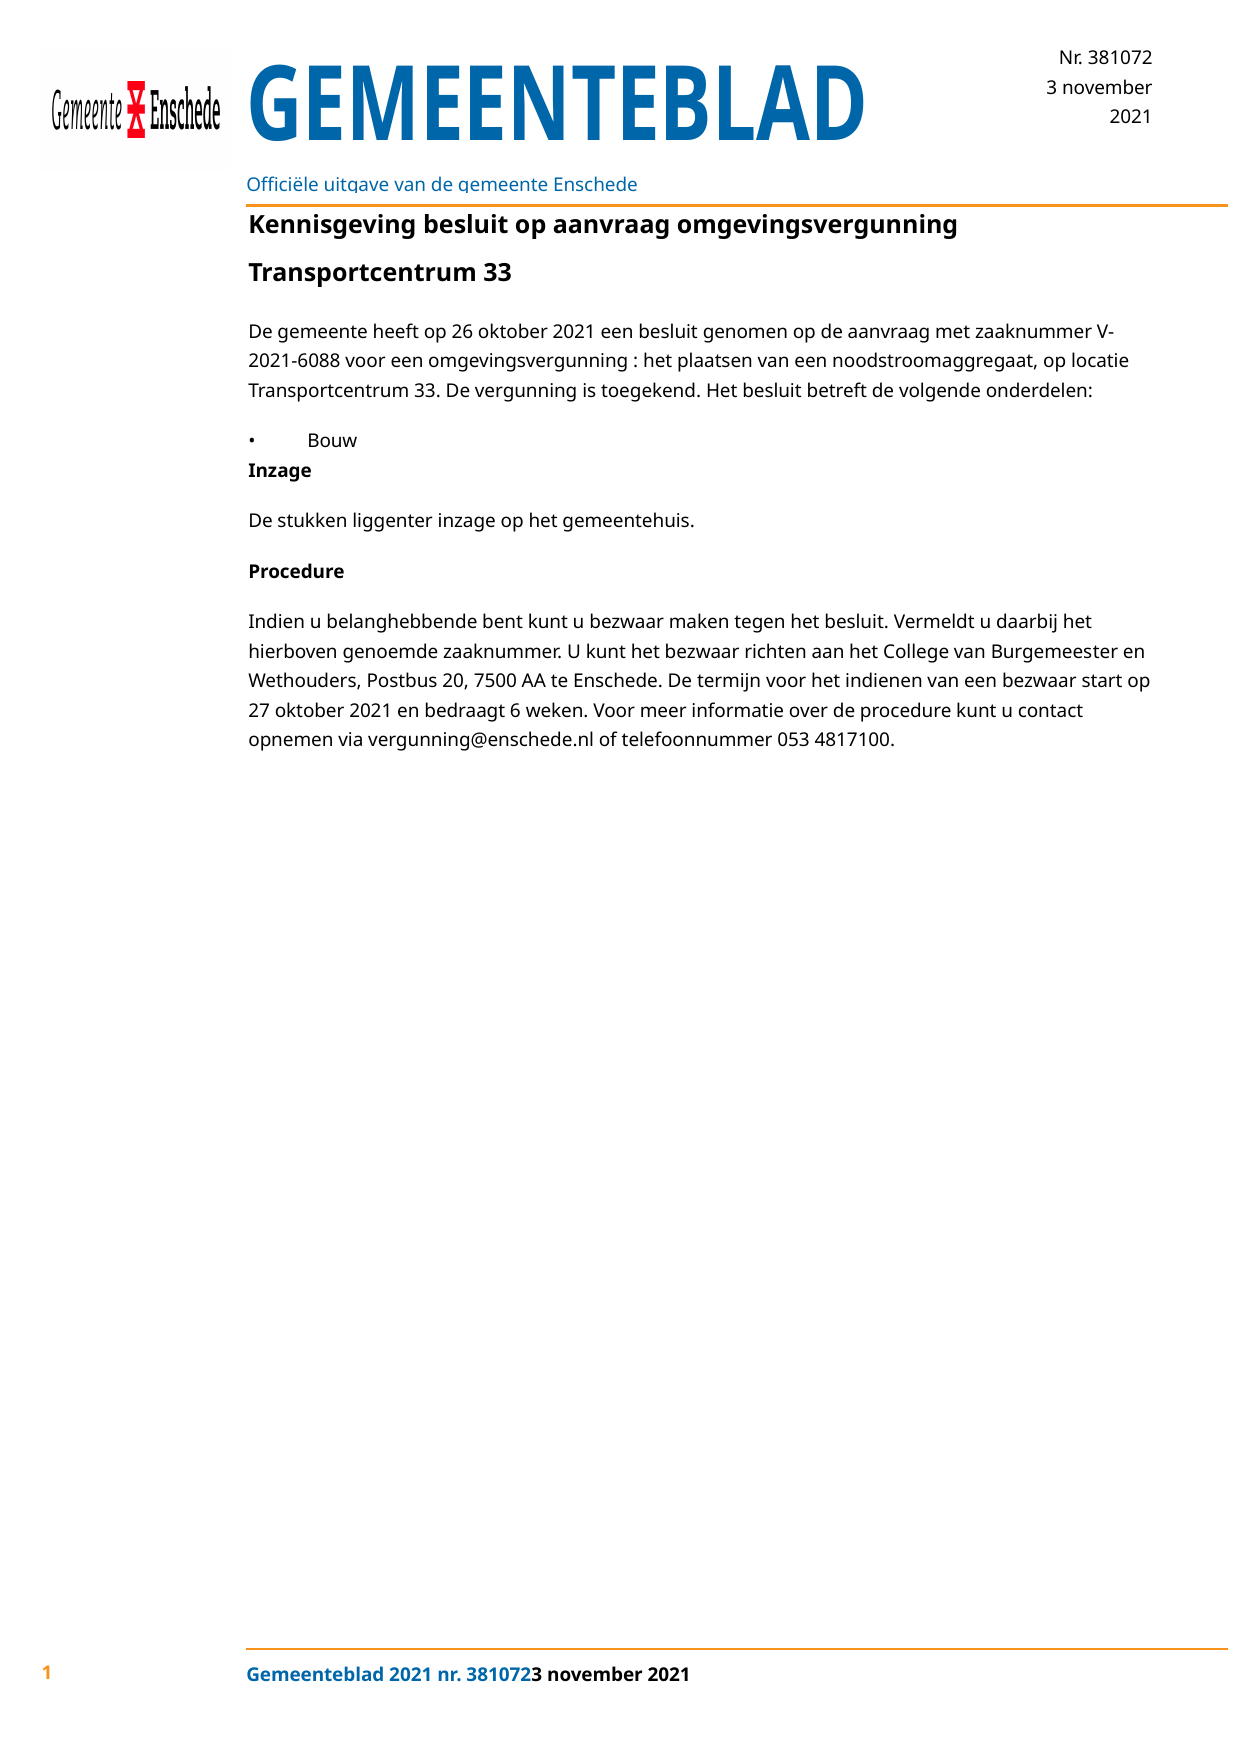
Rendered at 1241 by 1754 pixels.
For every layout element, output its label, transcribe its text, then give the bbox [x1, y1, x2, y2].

text De stukken liggenter inzage op het gemeentehuis. [248, 507, 1152, 533]
text Kennisgeving besluit op aanvraag omgevingsvergunning Transportcentrum 33 [248, 207, 1152, 288]
text Indien u belanghebbende bent kunt u bezwaar maken tegen het besluit. Vermeldt u daarbij het hierboven genoemde zaaknummer. U kunt het bezwaar richten aan het College van Burgemees­ter en Wethouders, Postbus 20, 7500 AA te Enschede. De termijn voor het indienen van een bezwaar start op 27 oktober 2021 en bedraagt 6 weken. Voor meer informatie over de procedure kunt u contact opnemen via vergunning@enschede.nl of telefoonnummer 053 4817100. [248, 608, 1152, 752]
text De gemeente heeft op 26 oktober 2021 een besluit genomen op de aanvraag met zaaknummer V-2021-6088 voor een omgevingsvergunning : het plaatsen van een noodstroomaggregaat, op locatie Transportcentrum 33. De vergunning is toegekend. Het besluit betreft de volgende onderdelen: [248, 318, 1152, 403]
text Inzage [248, 457, 1152, 483]
text Procedure [248, 558, 1152, 584]
list Bouw [248, 427, 1152, 453]
picture [41, 47, 231, 172]
